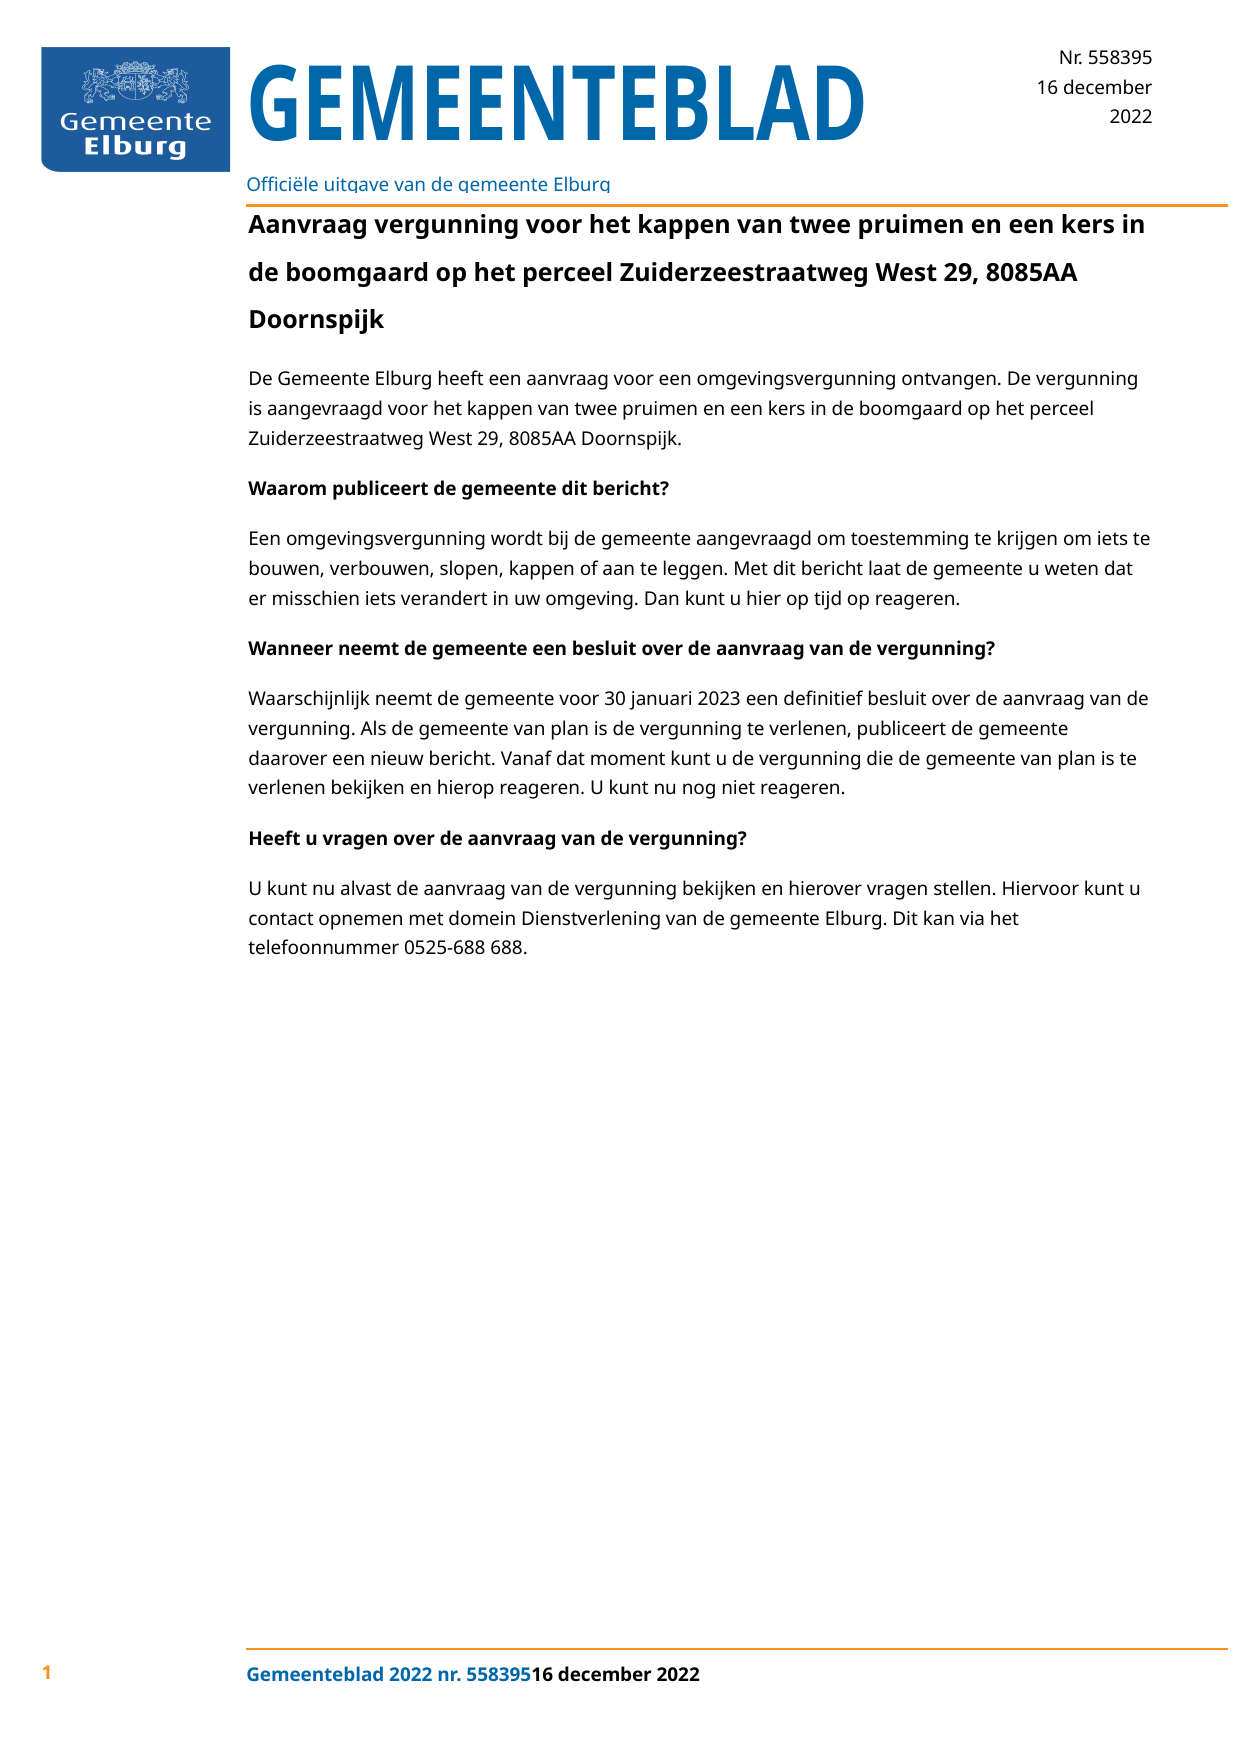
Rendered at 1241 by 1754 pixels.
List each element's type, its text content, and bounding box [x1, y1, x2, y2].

text U kunt nu alvast de aanvraag van de vergunning bekijken en hierover vragen stellen. Hiervoor kunt u contact opnemen met domein Dienstverlening van de gemeente Elburg. Dit kan via het telefoonnummer 0525-688 688. [248, 875, 1152, 960]
text Heeft u vragen over de aanvraag van de vergunning? [248, 825, 1152, 850]
text Waarom publiceert de gemeente dit bericht? [248, 475, 1152, 501]
text Wanneer neemt de gemeente een besluit over de aanvraag van de vergunning? [248, 635, 1152, 661]
text De Gemeente Elburg heeft een aanvraag voor een omgevingsvergunning ontvangen. De vergunning is aangevraagd voor het kappen van twee pruimen en een kers in de boomgaard op het perceel Zuiderzeestraatweg West 29, 8085AA Doornspijk. [248, 366, 1152, 450]
text Een omgevingsvergunning wordt bij de gemeente aangevraagd om toestemming te krijgen om iets te bouwen, verbouwen, slopen, kappen of aan te leggen. Met dit bericht laat de gemeente u weten dat er misschien iets verandert in uw omgeving. Dan kunt u hier op tijd op reageren. [248, 526, 1152, 610]
picture [41, 47, 231, 172]
text Aanvraag vergunning voor het kappen van twee pruimen en een kers in de boomgaard op het perceel Zuiderzeestraatweg West 29, 8085AA Doornspijk [248, 207, 1152, 336]
text Waarschijnlijk neemt de gemeente voor 30 januari 2023 een definitief besluit over de aanvraag van de vergunning. Als de gemeente van plan is de vergunning te verlenen, publiceert de gemeente daarover een nieuw bericht. Vanaf dat moment kunt u de vergunning die de gemeente van plan is te verlenen bekijken en hierop reageren. U kunt nu nog niet reageren. [248, 686, 1152, 800]
